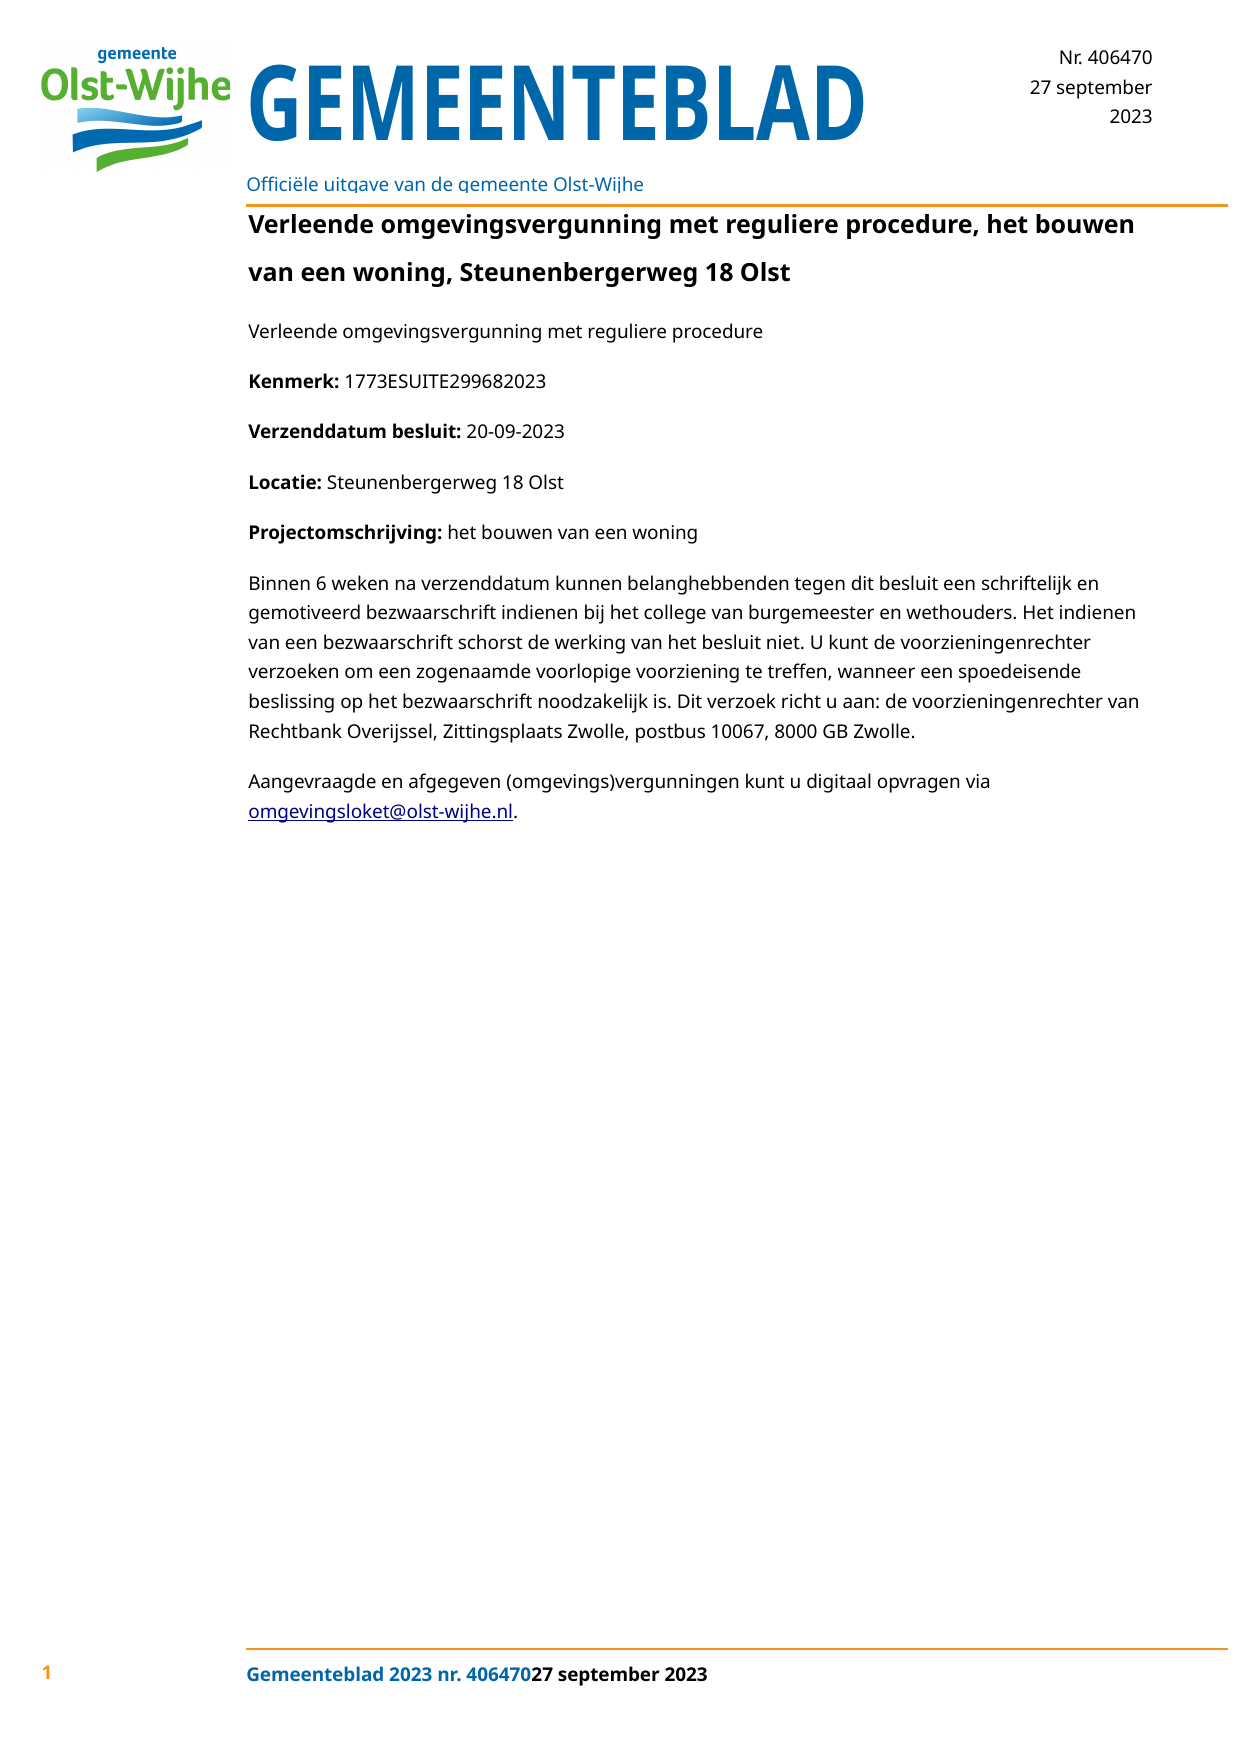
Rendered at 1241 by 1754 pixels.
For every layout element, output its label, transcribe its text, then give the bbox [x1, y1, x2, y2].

text Verzenddatum besluit: 20-09-2023 [248, 419, 1152, 444]
text Aangevraagde en afgegeven (omgevings)vergunningen kunt u digitaal opvragen via omgevingsloket@olst-wijhe.nl. [248, 768, 1152, 824]
text Kenmerk: 1773ESUITE299682023 [248, 368, 1152, 394]
text Verleende omgevingsvergunning met reguliere procedure [248, 318, 1152, 344]
text Binnen 6 weken na verzenddatum kunnen belanghebbenden tegen dit besluit een schriftelijk en gemotiveerd bezwaarschrift indienen bij het college van burgemeester en wethouders. Het indienen van een bezwaarschrift schorst de werking van het besluit niet. U kunt de voorzieningenrechter verzoeken om een zogenaamde voorlopige voorziening te treffen, wanneer een spoedeisende beslissing op het bezwaarschrift noodzakelijk is. Dit verzoek richt u aan: de voorzieningenrechter van Rechtbank Overijssel, Zittingsplaats Zwolle, postbus 10067, 8000 GB Zwolle. [248, 570, 1152, 744]
text Projectomschrijving: het bouwen van een woning [248, 519, 1152, 545]
text Locatie: Steunenbergerweg 18 Olst [248, 469, 1152, 495]
picture [41, 47, 231, 172]
text Verleende omgevingsvergunning met reguliere procedure, het bouwen van een woning, Steunenbergerweg 18 Olst [248, 207, 1152, 288]
